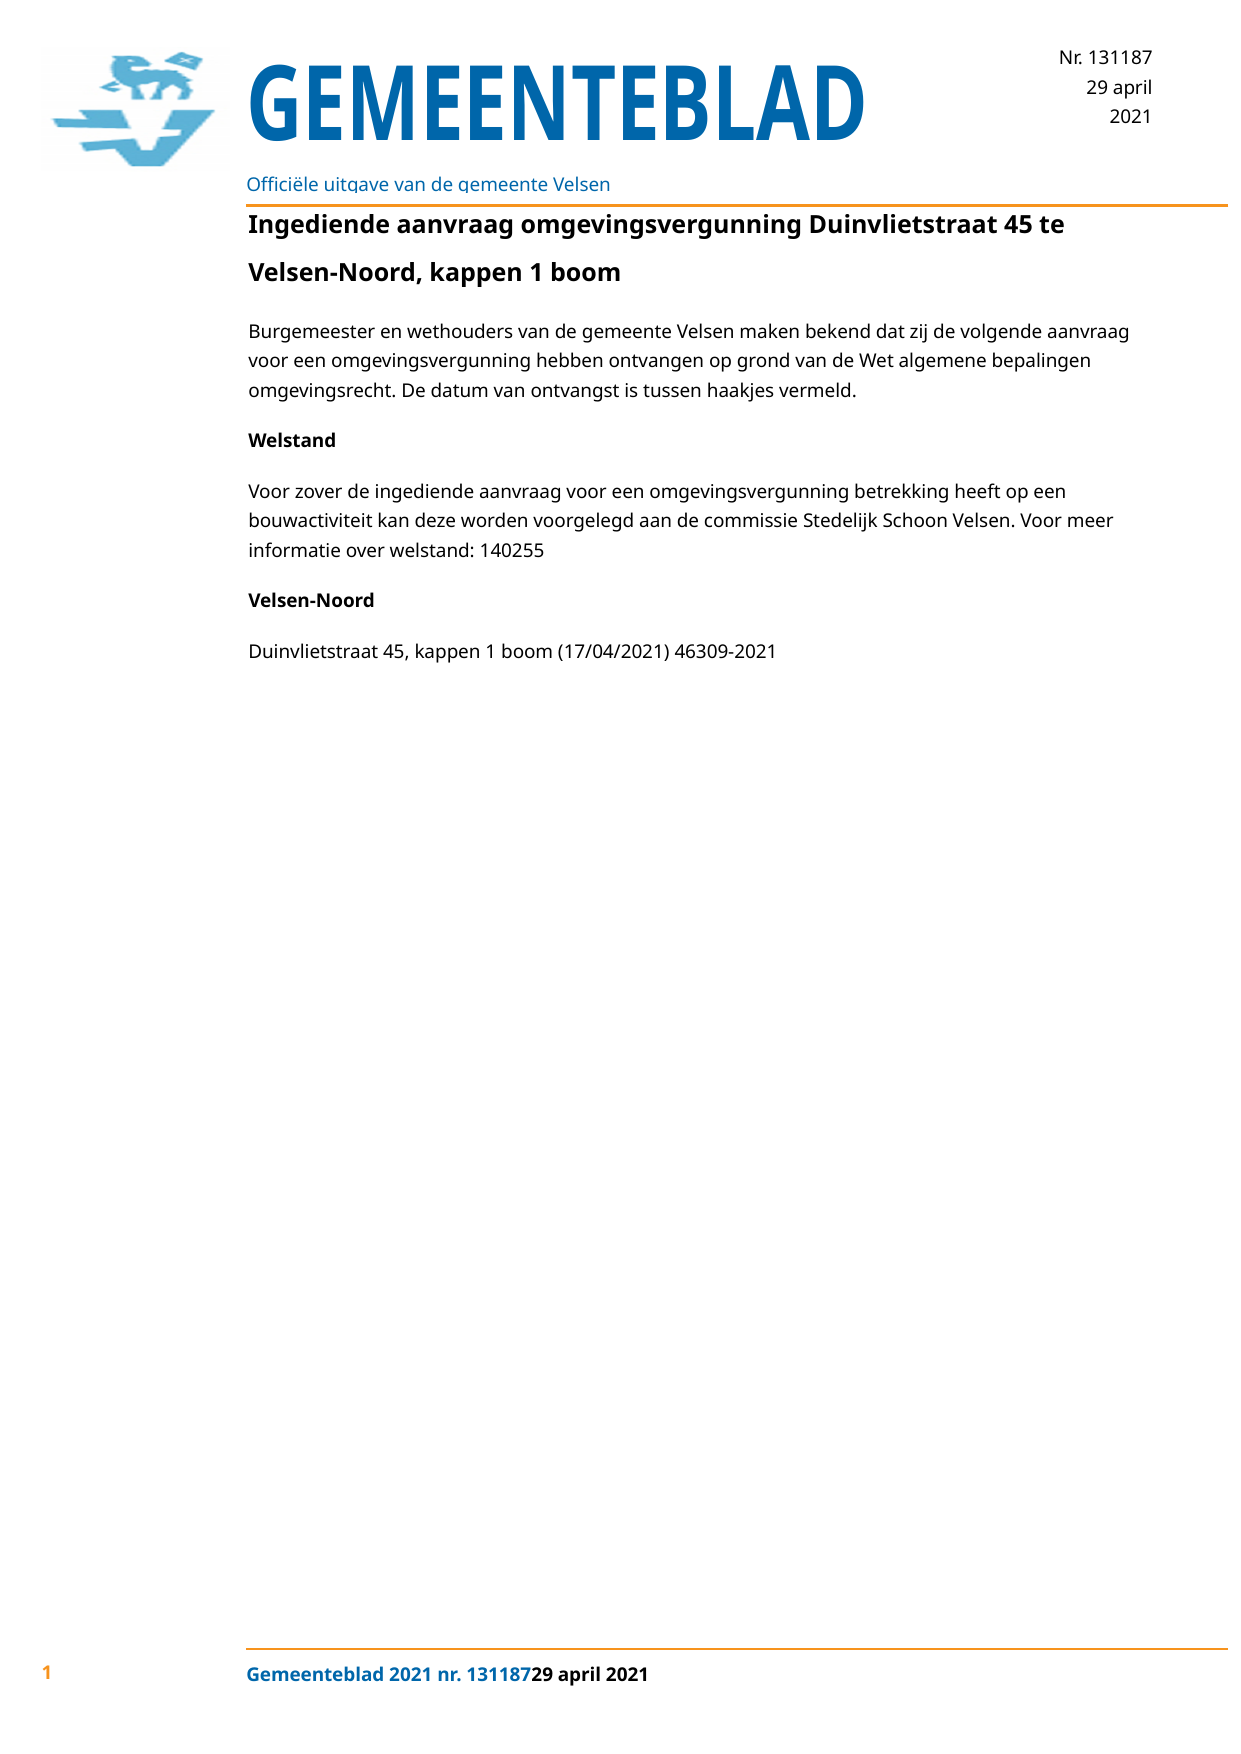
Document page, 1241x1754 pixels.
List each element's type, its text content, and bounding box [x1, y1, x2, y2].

text Burgemeester en wethouders van de gemeente Velsen maken bekend dat zij de volgende aanvraag voor een omgevingsvergunning hebben ontvangen op grond van de Wet algemene bepalingen omgevingsrecht. De datum van ontvangst is tussen haakjes vermeld. [248, 318, 1152, 403]
picture [41, 47, 231, 172]
text Duinvlietstraat 45, kappen 1 boom (17/04/2021) 46309-2021 [248, 638, 1152, 664]
text Velsen-Noord [248, 587, 1152, 613]
text Voor zover de ingediende aanvraag voor een omgevingsvergunning betrekking heeft op een bouwactiviteit kan deze worden voorgelegd aan de commissie Stedelijk Schoon Velsen. Voor meer informatie over welstand: 140255 [248, 478, 1152, 563]
text Welstand [248, 427, 1152, 453]
text Ingediende aanvraag omgevingsvergunning Duinvlietstraat 45 te Velsen-Noord, kappen 1 boom [248, 207, 1152, 288]
